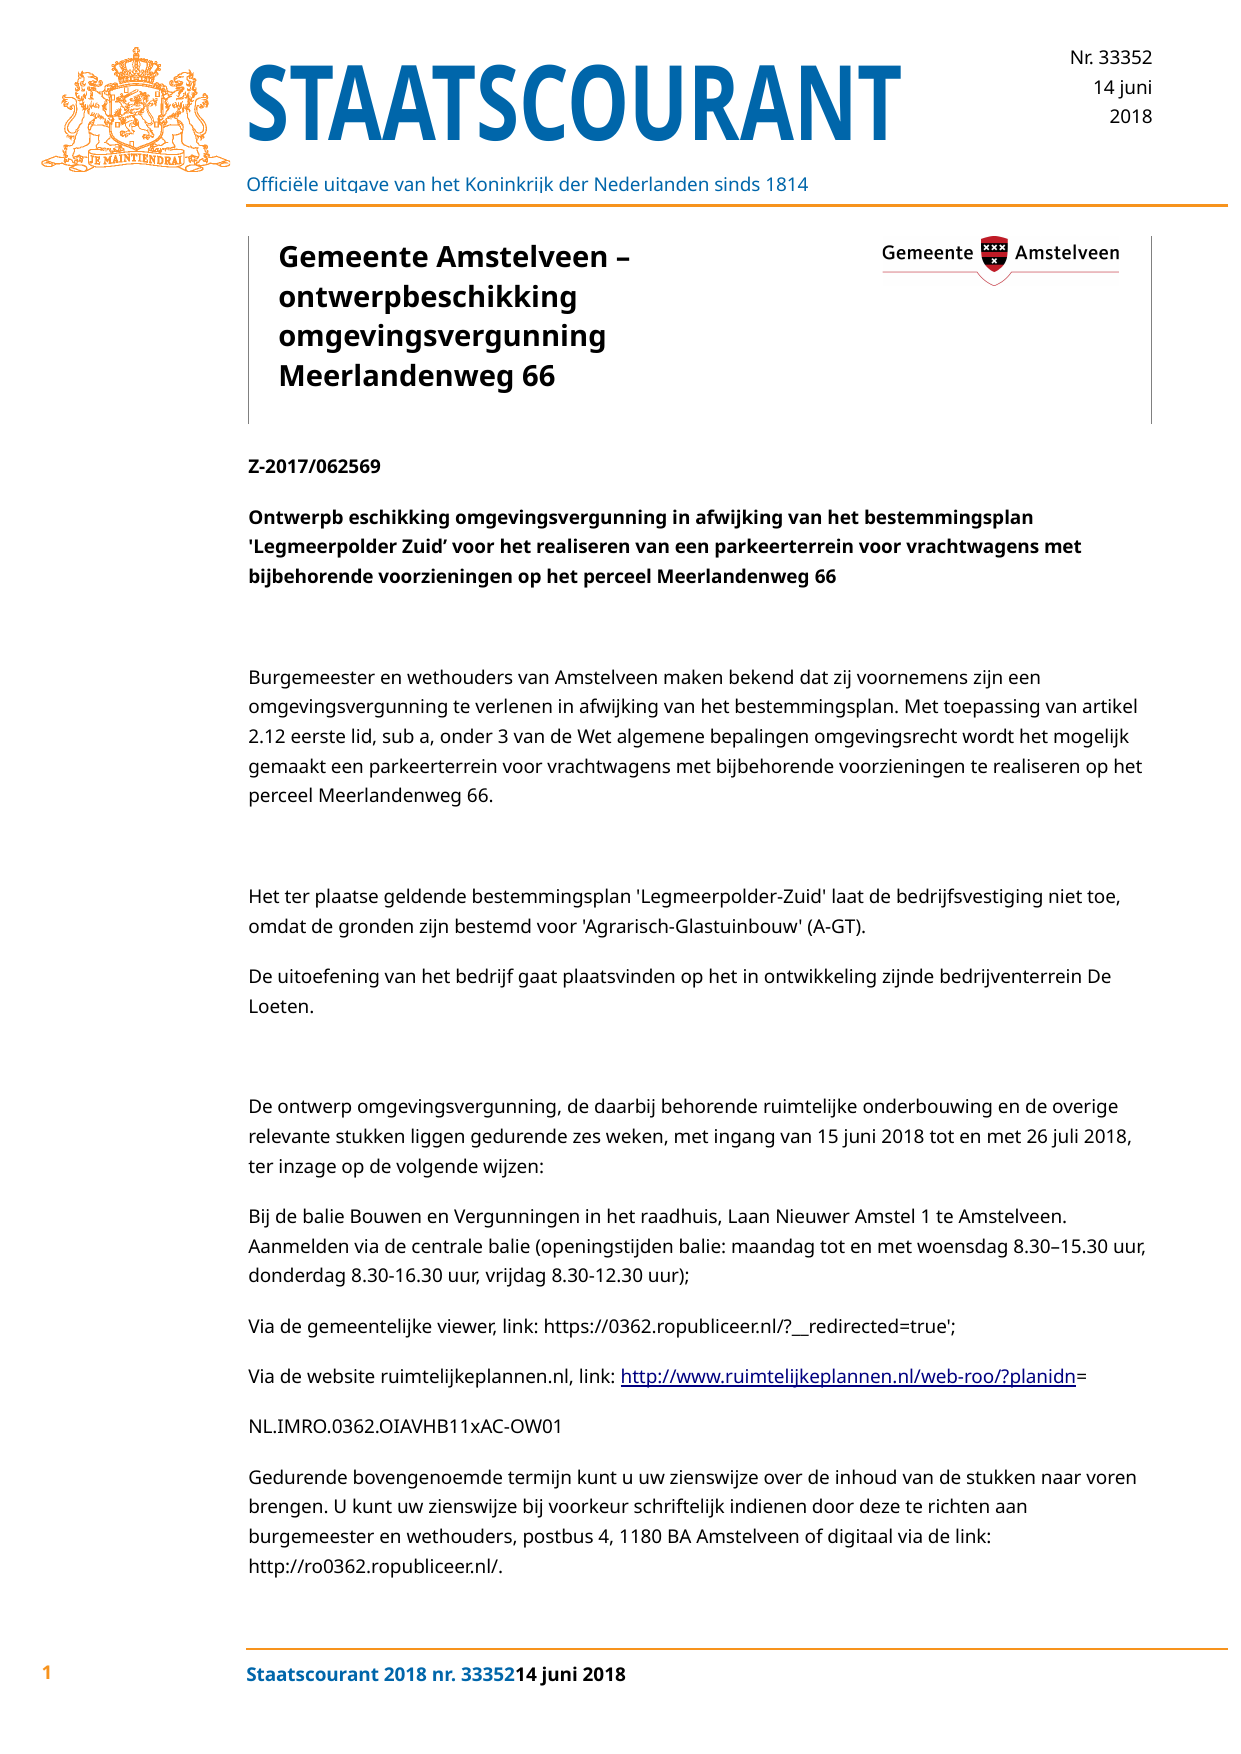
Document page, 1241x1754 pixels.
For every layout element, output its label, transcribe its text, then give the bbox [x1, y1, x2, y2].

text Burgemeester en wethouders van Amstelveen maken bekend dat zij voornemens zijn een omgevingsvergunning te verlenen in afwijking van het bestemmingsplan. Met toepassing van artikel 2.12 eerste lid, sub a, onder 3 van de Wet algemene bepalingen omgevingsrecht wordt het mogelijk gemaakt een parkeerterrein voor vrachtwagens met bijbehorende voorzieningen te realiseren op het perceel Meerlandenweg 66. [248, 664, 1152, 808]
table_header [850, 236, 1151, 424]
text Het ter plaatse geldende bestemmingsplan 'Legmeerpolder-Zuid' laat de bedrijfsvestiging niet toe, omdat de gronden zijn bestemd voor 'Agrarisch-Glastuinbouw' (A-GT). [248, 883, 1152, 938]
picture [882, 236, 1119, 286]
text De uitoefening van het bedrijf gaat plaatsvinden op het in ontwikkeling zijnde bedrijventerrein De Loeten. [248, 963, 1152, 1018]
table_header Gemeente Amstelveen – ontwerpbeschikking omgevingsvergunning Meerlandenweg 66 [249, 236, 850, 424]
picture [41, 47, 231, 172]
text Via de website ruimtelijkeplannen.nl, link: http://www.ruimtelijkeplannen.nl/web-roo/?planidn= [248, 1363, 1152, 1389]
text Ontwerpb eschikking omgevingsvergunning in afwijking van het bestemmingsplan 'Legmeerpolder Zuid’ voor het realiseren van een parkeerterrein voor vrachtwagens met bijbehorende voorzieningen op het perceel Meerlandenweg 66 [248, 504, 1152, 589]
text Bij de balie Bouwen en Vergunningen in het raadhuis, Laan Nieuwer Amstel 1 te Amstelveen. Aanmelden via de centrale balie (openingstijden balie: maandag tot en met woensdag 8.30–15.30 uur, donderdag 8.30-16.30 uur, vrijdag 8.30-12.30 uur); [248, 1203, 1152, 1288]
text De ontwerp omgevingsvergunning, de daarbij behorende ruimtelijke onderbouwing en de overige relevante stukken liggen gedurende zes weken, met ingang van 15 juni 2018 tot en met 26 juli 2018, ter inzage op de volgende wijzen: [248, 1094, 1152, 1178]
text NL.IMRO.0362.OIAVHB11xAC-OW01 [248, 1414, 1152, 1439]
text Z-2017/062569 [248, 454, 1152, 479]
text Gedurende bovengenoemde termijn kunt u uw zienswijze over de inhoud van de stukken naar voren brengen. U kunt uw zienswijze bij voorkeur schriftelijk indienen door deze te richten aan burgemeester en wethouders, postbus 4, 1180 BA Amstelveen of digitaal via de link: http://ro0362.ropubliceer.nl/. [248, 1464, 1152, 1578]
text Via de gemeentelijke viewer, link: https://0362.ropubliceer.nl/?__redirected=true'; [248, 1313, 1152, 1338]
